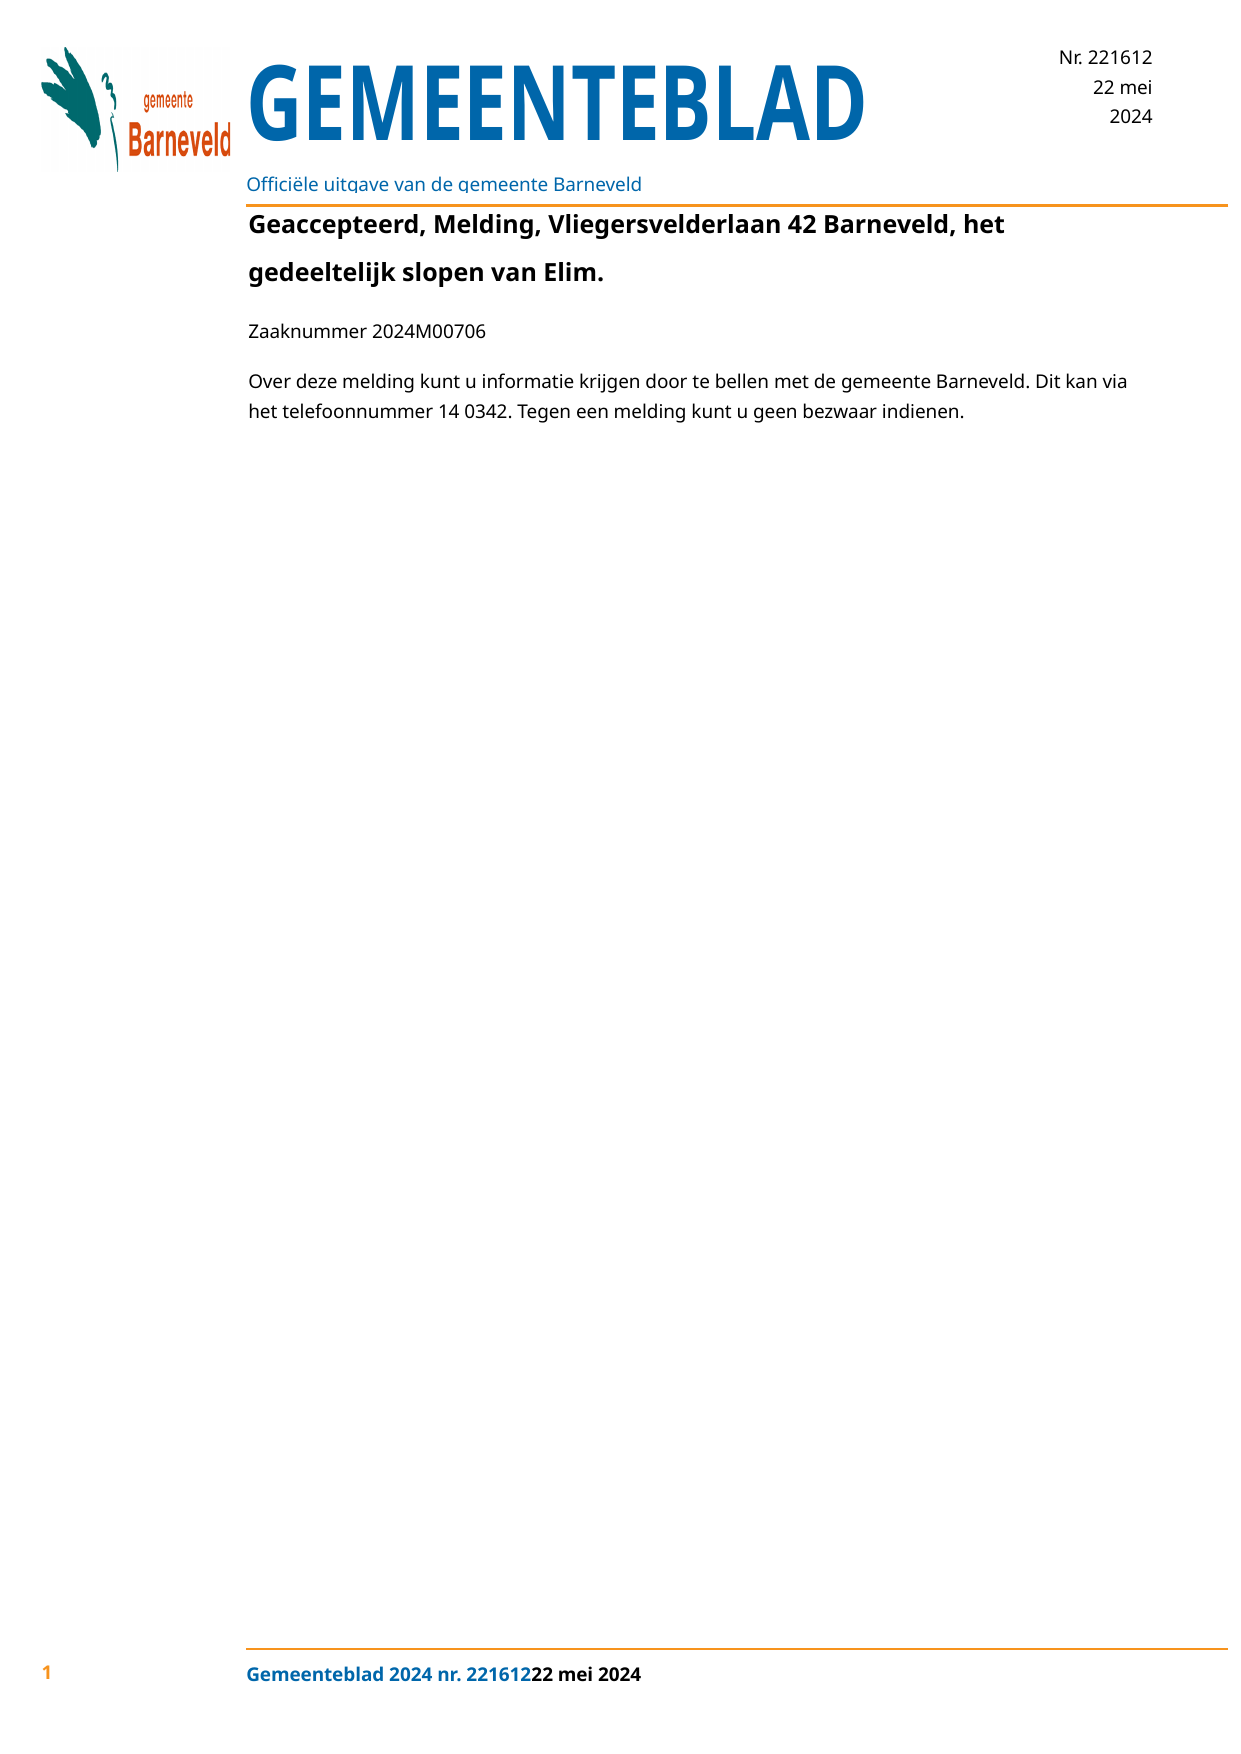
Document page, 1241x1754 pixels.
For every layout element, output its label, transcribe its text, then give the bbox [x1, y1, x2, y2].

text Zaaknummer 2024M00706 [248, 318, 1152, 344]
picture [41, 47, 231, 172]
text Over deze melding kunt u informatie krijgen door te bellen met de gemeente Barneveld. Dit kan via het telefoonnummer 14 0342. Tegen een melding kunt u geen bezwaar indienen. [248, 368, 1152, 424]
text Geaccepteerd, Melding, Vliegersvelderlaan 42 Barneveld, het gedeeltelijk slopen van Elim. [248, 207, 1152, 288]
